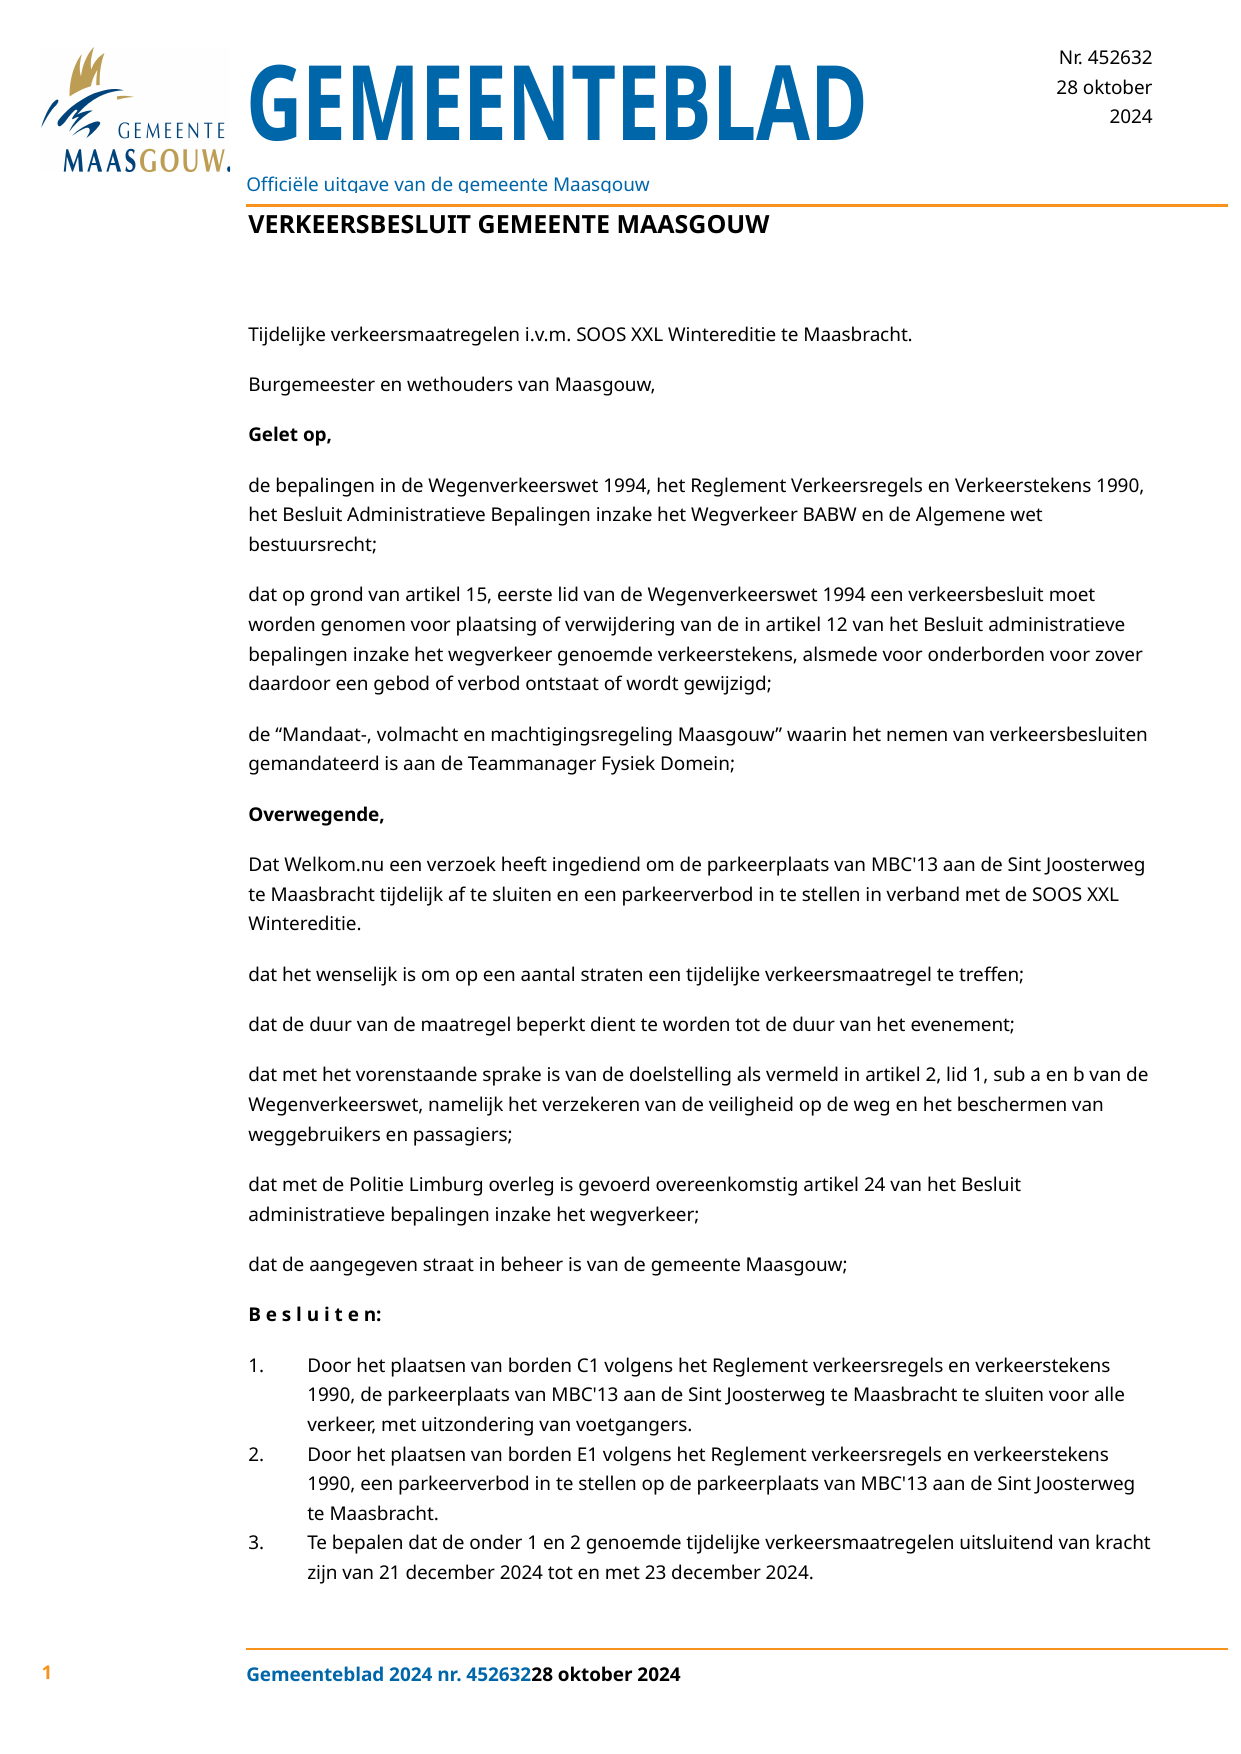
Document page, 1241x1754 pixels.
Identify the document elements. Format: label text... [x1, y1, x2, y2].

text dat op grond van artikel 15, eerste lid van de Wegenverkeerswet 1994 een verkeersbesluit moet worden genomen voor plaatsing of verwijdering van de in artikel 12 van het Besluit administratieve bepalingen inzake het wegverkeer genoemde verkeerstekens, alsmede voor onderborden voor zover daardoor een gebod of verbod ontstaat of wordt gewijzigd; [248, 582, 1152, 696]
list Door het plaatsen van borden E1 volgens het Reglement verkeersregels en verkeerstekens 1990, een parkeerverbod in te stellen op de parkeerplaats van MBC'13 aan de Sint Joosterweg te Maasbracht. [248, 1441, 1152, 1526]
text dat de duur van de maatregel beperkt dient te worden tot de duur van het evenement; [248, 1011, 1152, 1037]
text dat met het vorenstaande sprake is van de doelstelling als vermeld in artikel 2, lid 1, sub a en b van de Wegenverkeerswet, namelijk het verzekeren van de veiligheid op de weg en het beschermen van weggebruikers en passagiers; [248, 1062, 1152, 1146]
text dat met de Politie Limburg overleg is gevoerd overeenkomstig artikel 24 van het Besluit administratieve bepalingen inzake het wegverkeer; [248, 1171, 1152, 1226]
text Tijdelijke verkeersmaatregelen i.v.m. SOOS XXL Wintereditie te Maasbracht. [248, 321, 1152, 346]
text dat het wenselijk is om op een aantal straten een tijdelijke verkeersmaatregel te treffen; [248, 961, 1152, 986]
text Gelet op, [248, 422, 1152, 447]
text Burgemeester en wethouders van Maasgouw, [248, 371, 1152, 397]
text de bepalingen in de Wegenverkeerswet 1994, het Reglement Verkeersregels en Verkeerstekens 1990, het Besluit Administratieve Bepalingen inzake het Wegverkeer BABW en de Algemene wet bestuursrecht; [248, 472, 1152, 557]
text Dat Welkom.nu een verzoek heeft ingediend om de parkeerplaats van MBC'13 aan de Sint Joosterweg te Maasbracht tijdelijk af te sluiten en een parkeerverbod in te stellen in verband met de SOOS XXL Wintereditie. [248, 851, 1152, 936]
text de “Mandaat-, volmacht en machtigingsregeling Maasgouw” waarin het nemen van verkeersbesluiten gemandateerd is aan de Teammanager Fysiek Domein; [248, 721, 1152, 776]
list Te bepalen dat de onder 1 en 2 genoemde tijdelijke verkeersmaatregelen uitsluitend van kracht zijn van 21 december 2024 tot en met 23 december 2024. [248, 1529, 1152, 1585]
list Door het plaatsen van borden C1 volgens het Reglement verkeersregels en verkeerstekens 1990, de parkeerplaats van MBC'13 aan de Sint Joosterweg te Maasbracht te sluiten voor alle verkeer, met uitzondering van voetgangers. [248, 1352, 1152, 1437]
text dat de aangegeven straat in beheer is van de gemeente Maasgouw; [248, 1251, 1152, 1277]
text B e s l u i t e n: [248, 1302, 1152, 1327]
text VERKEERSBESLUIT GEMEENTE MAASGOUW [248, 207, 1152, 241]
text Overwegende, [248, 801, 1152, 826]
picture [41, 47, 231, 172]
